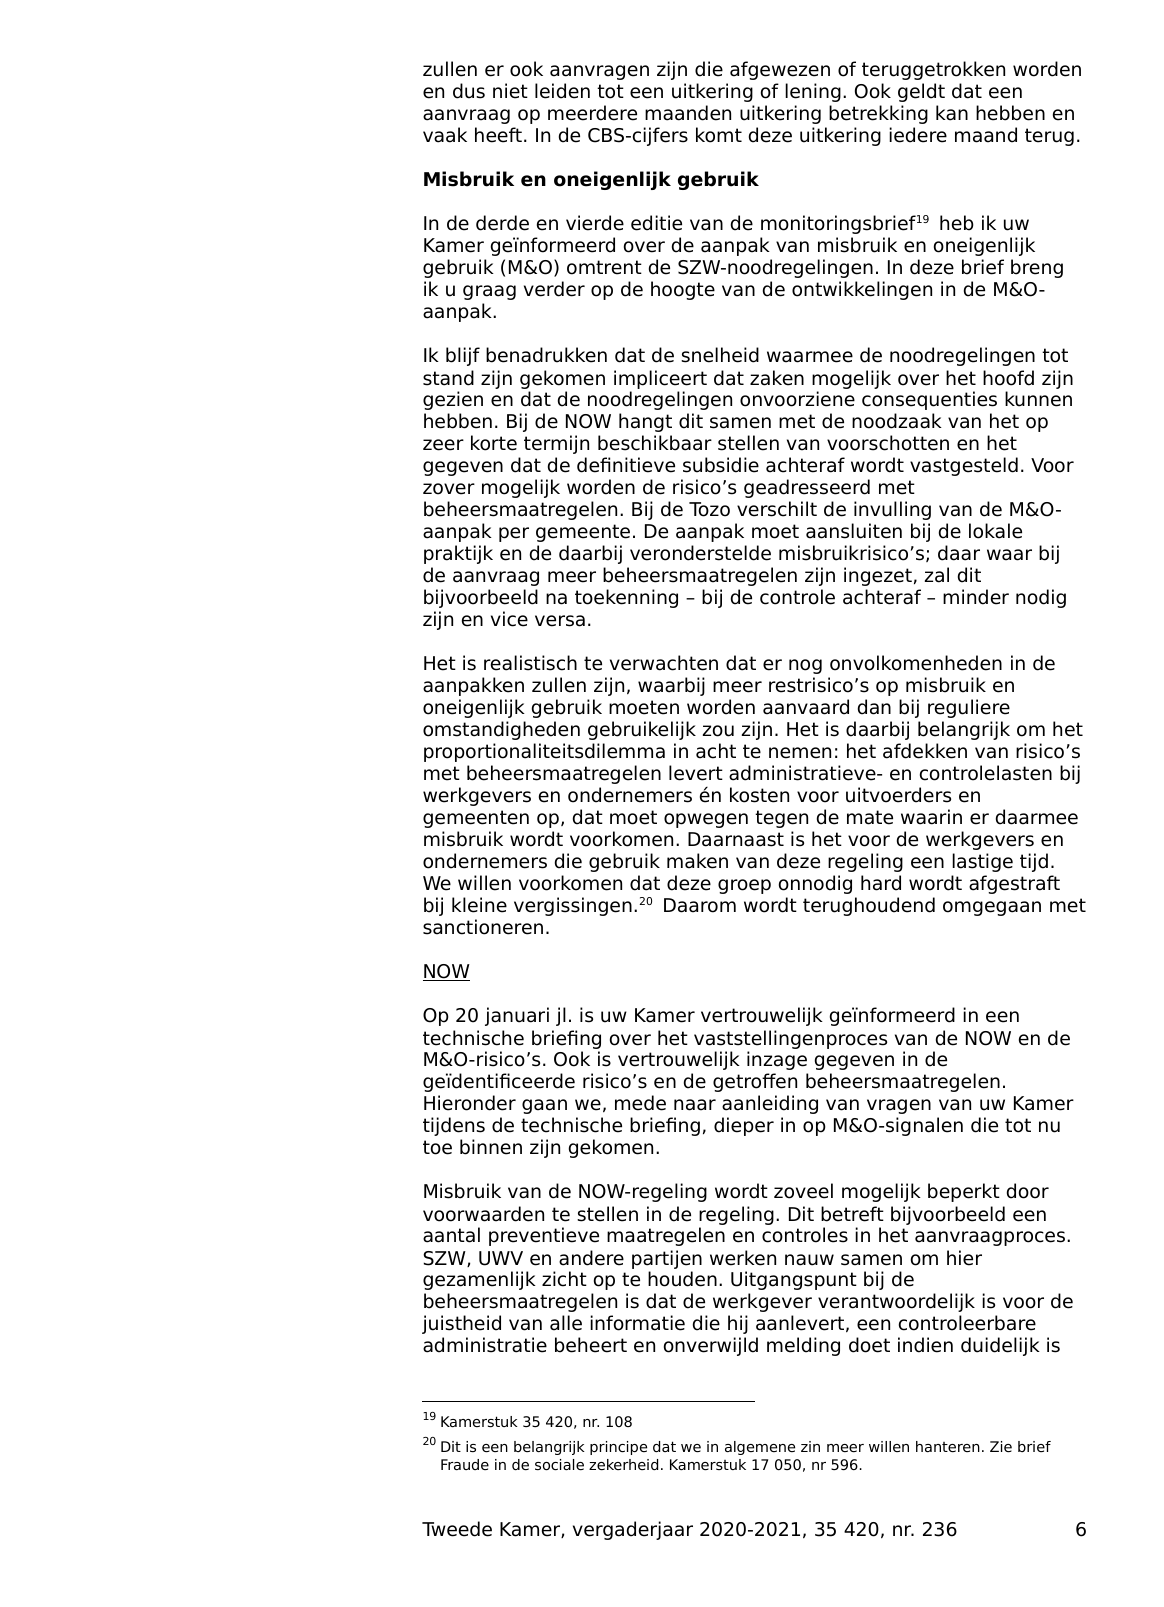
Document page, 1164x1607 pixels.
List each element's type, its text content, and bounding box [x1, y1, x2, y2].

text Het is realistisch te verwachten dat er nog onvolkomenheden in de aanpakken zullen zijn, waarbij meer restrisico’s op misbruik en oneigenlijk gebruik moeten worden aanvaard dan bij reguliere omstandigheden gebruikelijk zou zijn. Het is daarbij belangrijk om het proportionaliteitsdilemma in acht te nemen: het afdekken van risico’s met beheersmaatregelen levert administratieve- en controlelasten bij werkgevers en ondernemers én kosten voor uitvoerders en gemeenten op, dat moet opwegen tegen de mate waarin er daarmee misbruik wordt voorkomen. Daarnaast is het voor de werkgevers en ondernemers die gebruik maken van deze regeling een lastige tijd. We willen voorkomen dat deze groep onnodig hard wordt afgestraft bij kleine vergissingen. Daarom wordt terughoudend omgegaan met sanctioneren. [422, 653, 1087, 939]
text Dit is een belangrijk principe dat we in algemene zin meer willen hanteren. Zie brief Fraude in de sociale zekerheid. Kamerstuk 17 050, nr 596. [422, 1435, 1087, 1474]
text In de derde en vierde editie van de monitoringsbrief heb ik uw Kamer geïnformeerd over de aanpak van misbruik en oneigenlijk gebruik (M&O) omtrent de SZW-noodregelingen. In deze brief breng ik u graag verder op de hoogte van de ontwikkelingen in de M&O-aanpak. [422, 213, 1087, 323]
subtitle NOW [422, 961, 1087, 983]
subtitle Misbruik en oneigenlijk gebruik [422, 169, 1087, 191]
text Kamerstuk 35 420, nr. 108 [422, 1410, 1087, 1432]
text Misbruik van de NOW-regeling wordt zoveel mogelijk beperkt door voorwaarden te stellen in de regeling. Dit betreft bijvoorbeeld een aantal preventieve maatregelen en controles in het aanvraagproces. SZW, UWV en andere partijen werken nauw samen om hier gezamenlijk zicht op te houden. Uitgangspunt bij de beheersmaatregelen is dat de werkgever verantwoordelijk is voor de juistheid van alle informatie die hij aanlevert, een controleerbare administratie beheert en onverwijld melding doet indien duidelijk is [422, 1181, 1087, 1357]
text zullen er ook aanvragen zijn die afgewezen of teruggetrokken worden en dus niet leiden tot een uitkering of lening. Ook geldt dat een aanvraag op meerdere maanden uitkering betrekking kan hebben en vaak heeft. In de CBS-cijfers komt deze uitkering iedere maand terug. [422, 59, 1087, 147]
text Op 20 januari jl. is uw Kamer vertrouwelijk geïnformeerd in een technische briefing over het vaststellingenproces van de NOW en de M&O-risico’s. Ook is vertrouwelijk inzage gegeven in de geïdentificeerde risico’s en de getroffen beheersmaatregelen. Hieronder gaan we, mede naar aanleiding van vragen van uw Kamer tijdens de technische briefing, dieper in op M&O-signalen die tot nu toe binnen zijn gekomen. [422, 1005, 1087, 1159]
text Ik blijf benadrukken dat de snelheid waarmee de noodregelingen tot stand zijn gekomen impliceert dat zaken mogelijk over het hoofd zijn gezien en dat de noodregelingen onvoorziene consequenties kunnen hebben. Bij de NOW hangt dit samen met de noodzaak van het op zeer korte termijn beschikbaar stellen van voorschotten en het gegeven dat de definitieve subsidie achteraf wordt vastgesteld. Voor zover mogelijk worden de risico’s geadresseerd met beheersmaatregelen. Bij de Tozo verschilt de invulling van de M&O-aanpak per gemeente. De aanpak moet aansluiten bij de lokale praktijk en de daarbij veronderstelde misbruikrisico’s; daar waar bij de aanvraag meer beheersmaatregelen zijn ingezet, zal dit bijvoorbeeld na toekenning – bij de controle achteraf – minder nodig zijn en vice versa. [422, 345, 1087, 631]
